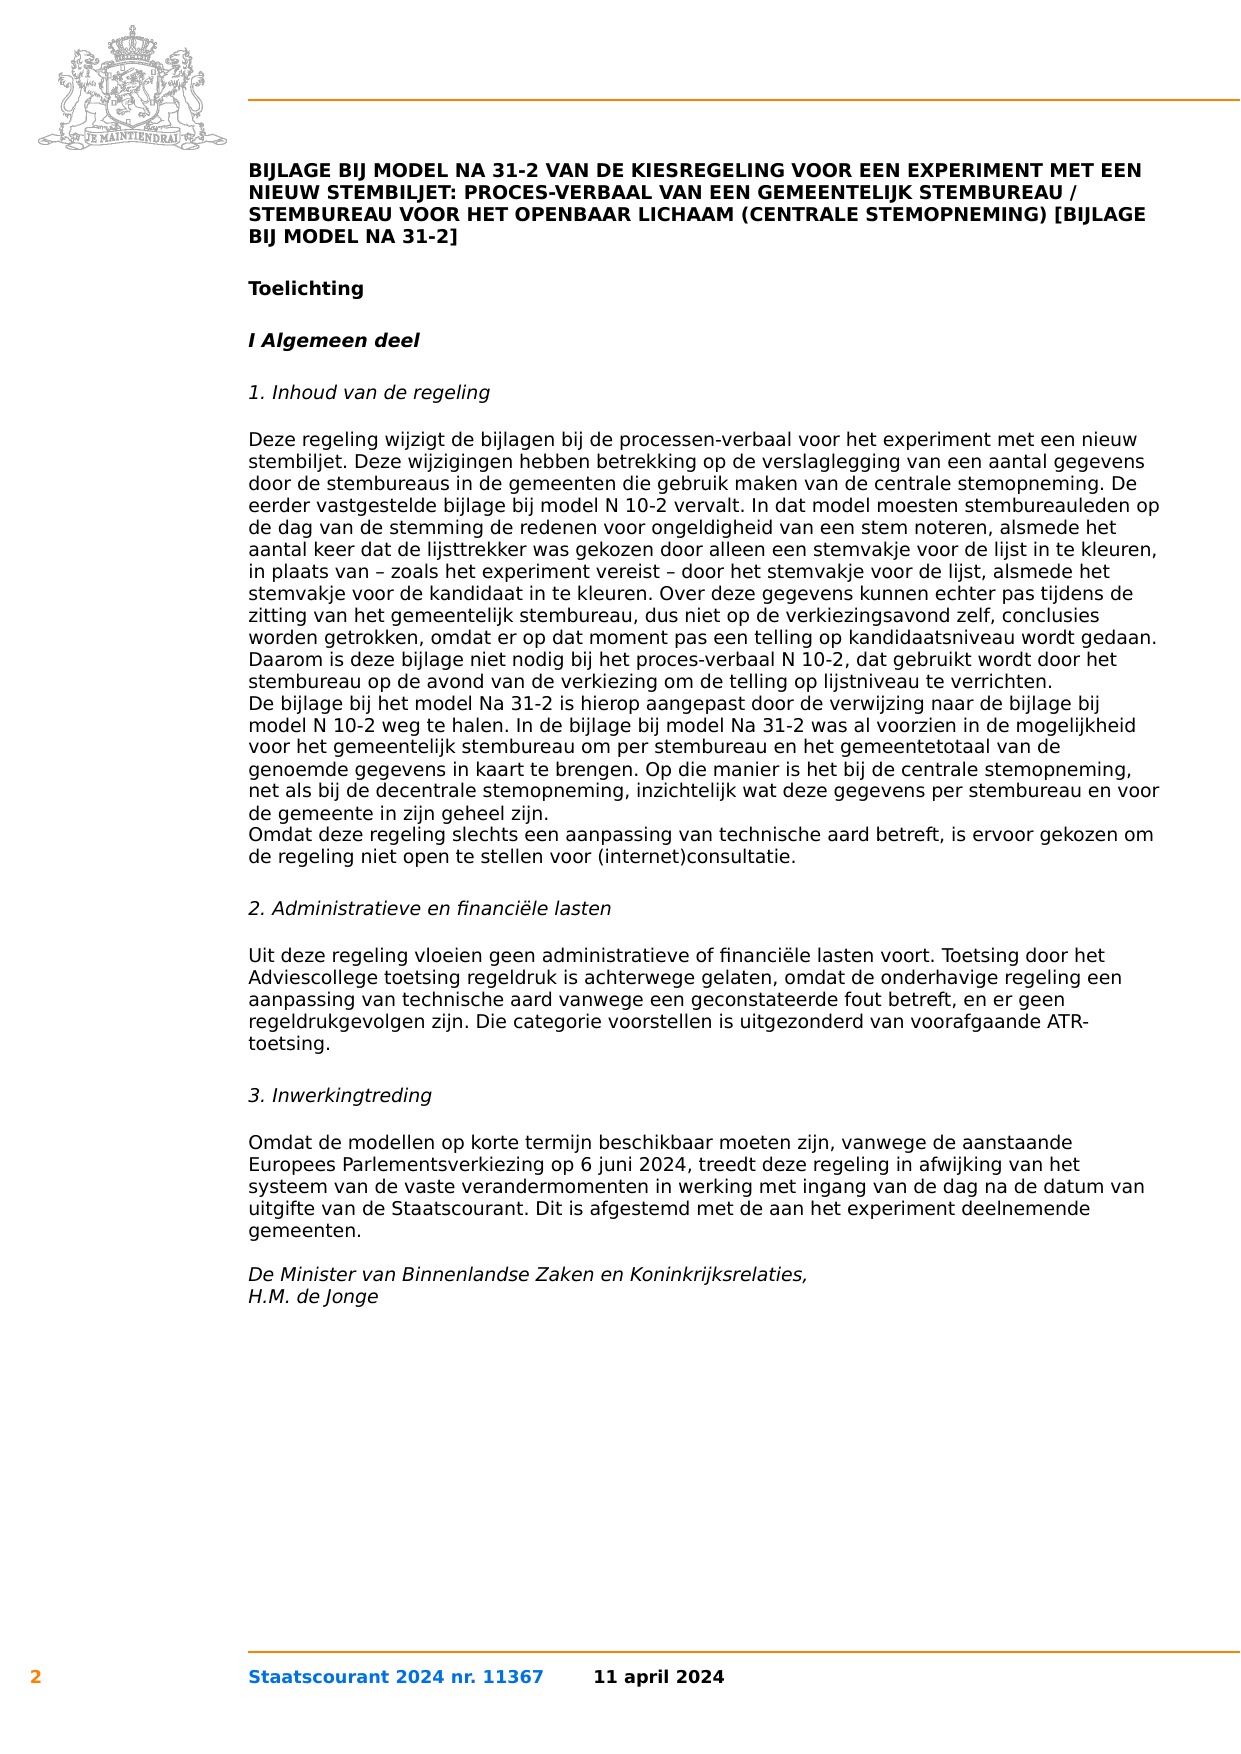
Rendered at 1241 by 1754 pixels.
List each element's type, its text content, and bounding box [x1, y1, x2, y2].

text Omdat deze regeling slechts een aanpassing van technische aard betreft, is ervoor gekozen om de regeling niet open te stellen voor (internet)consultatie. [248, 824, 1163, 868]
text Uit deze regeling vloeien geen administratieve of financiële lasten voort. Toetsing door het Adviescollege toetsing regeldruk is achterwege gelaten, omdat de onderhavige regeling een aanpassing van technische aard vanwege een geconstateerde fout betreft, en er geen regeldrukgevolgen zijn. Die categorie voorstellen is uitgezonderd van voorafgaande ATR-toetsing. [248, 945, 1163, 1055]
text De Minister van Binnenlandse Zaken en Koninkrijksrelaties, H.M. de Jonge [248, 1264, 1163, 1308]
subtitle Toelichting [248, 278, 1163, 300]
subtitle BIJLAGE BIJ MODEL NA 31-2 VAN DE KIESREGELING VOOR EEN EXPERIMENT MET EEN NIEUW STEMBILJET: PROCES-VERBAAL VAN EEN GEMEENTELIJK STEMBUREAU / STEMBUREAU VOOR HET OPENBAAR LICHAAM (CENTRALE STEMOPNEMING) [BIJLAGE BIJ MODEL NA 31-2] [248, 160, 1163, 248]
picture [38, 25, 227, 150]
subtitle 3. Inwerkingtreding [248, 1085, 1163, 1107]
text Omdat de modellen op korte termijn beschikbaar moeten zijn, vanwege de aanstaande Europees Parlementsverkiezing op 6 juni 2024, treedt deze regeling in afwijking van het systeem van de vaste verandermomenten in werking met ingang van de dag na de datum van uitgifte van de Staatscourant. Dit is afgestemd met de aan het experiment deelnemende gemeenten. [248, 1132, 1163, 1242]
subtitle 2. Administratieve en financiële lasten [248, 898, 1163, 920]
text Deze regeling wijzigt de bijlagen bij de processen-verbaal voor het experiment met een nieuw stembiljet. Deze wijzigingen hebben betrekking op de verslaglegging van een aantal gegevens door de stembureaus in de gemeenten die gebruik maken van de centrale stemopneming. De eerder vastgestelde bijlage bij model N 10-2 vervalt. In dat model moesten stembureauleden op de dag van de stemming de redenen voor ongeldigheid van een stem noteren, alsmede het aantal keer dat de lijsttrekker was gekozen door alleen een stemvakje voor de lijst in te kleuren, in plaats van – zoals het experiment vereist – door het stemvakje voor de lijst, alsmede het stemvakje voor de kandidaat in te kleuren. Over deze gegevens kunnen echter pas tijdens de zitting van het gemeentelijk stembureau, dus niet op de verkiezingsavond zelf, conclusies worden getrokken, omdat er op dat moment pas een telling op kandidaatsniveau wordt gedaan. Daarom is deze bijlage niet nodig bij het proces-verbaal N 10-2, dat gebruikt wordt door het stembureau op de avond van de verkiezing om de telling op lijstniveau te verrichten. [248, 429, 1163, 692]
text De bijlage bij het model Na 31-2 is hierop aangepast door de verwijzing naar de bijlage bij model N 10-2 weg te halen. In de bijlage bij model Na 31-2 was al voorzien in de mogelijkheid voor het gemeentelijk stembureau om per stembureau en het gemeentetotaal van de genoemde gegevens in kaart te brengen. Op die manier is het bij de centrale stemopneming, net als bij de decentrale stemopneming, inzichtelijk wat deze gegevens per stembureau en voor de gemeente in zijn geheel zijn. [248, 692, 1163, 824]
subtitle I Algemeen deel [248, 330, 1163, 352]
subtitle 1. Inhoud van de regeling [248, 382, 1163, 404]
